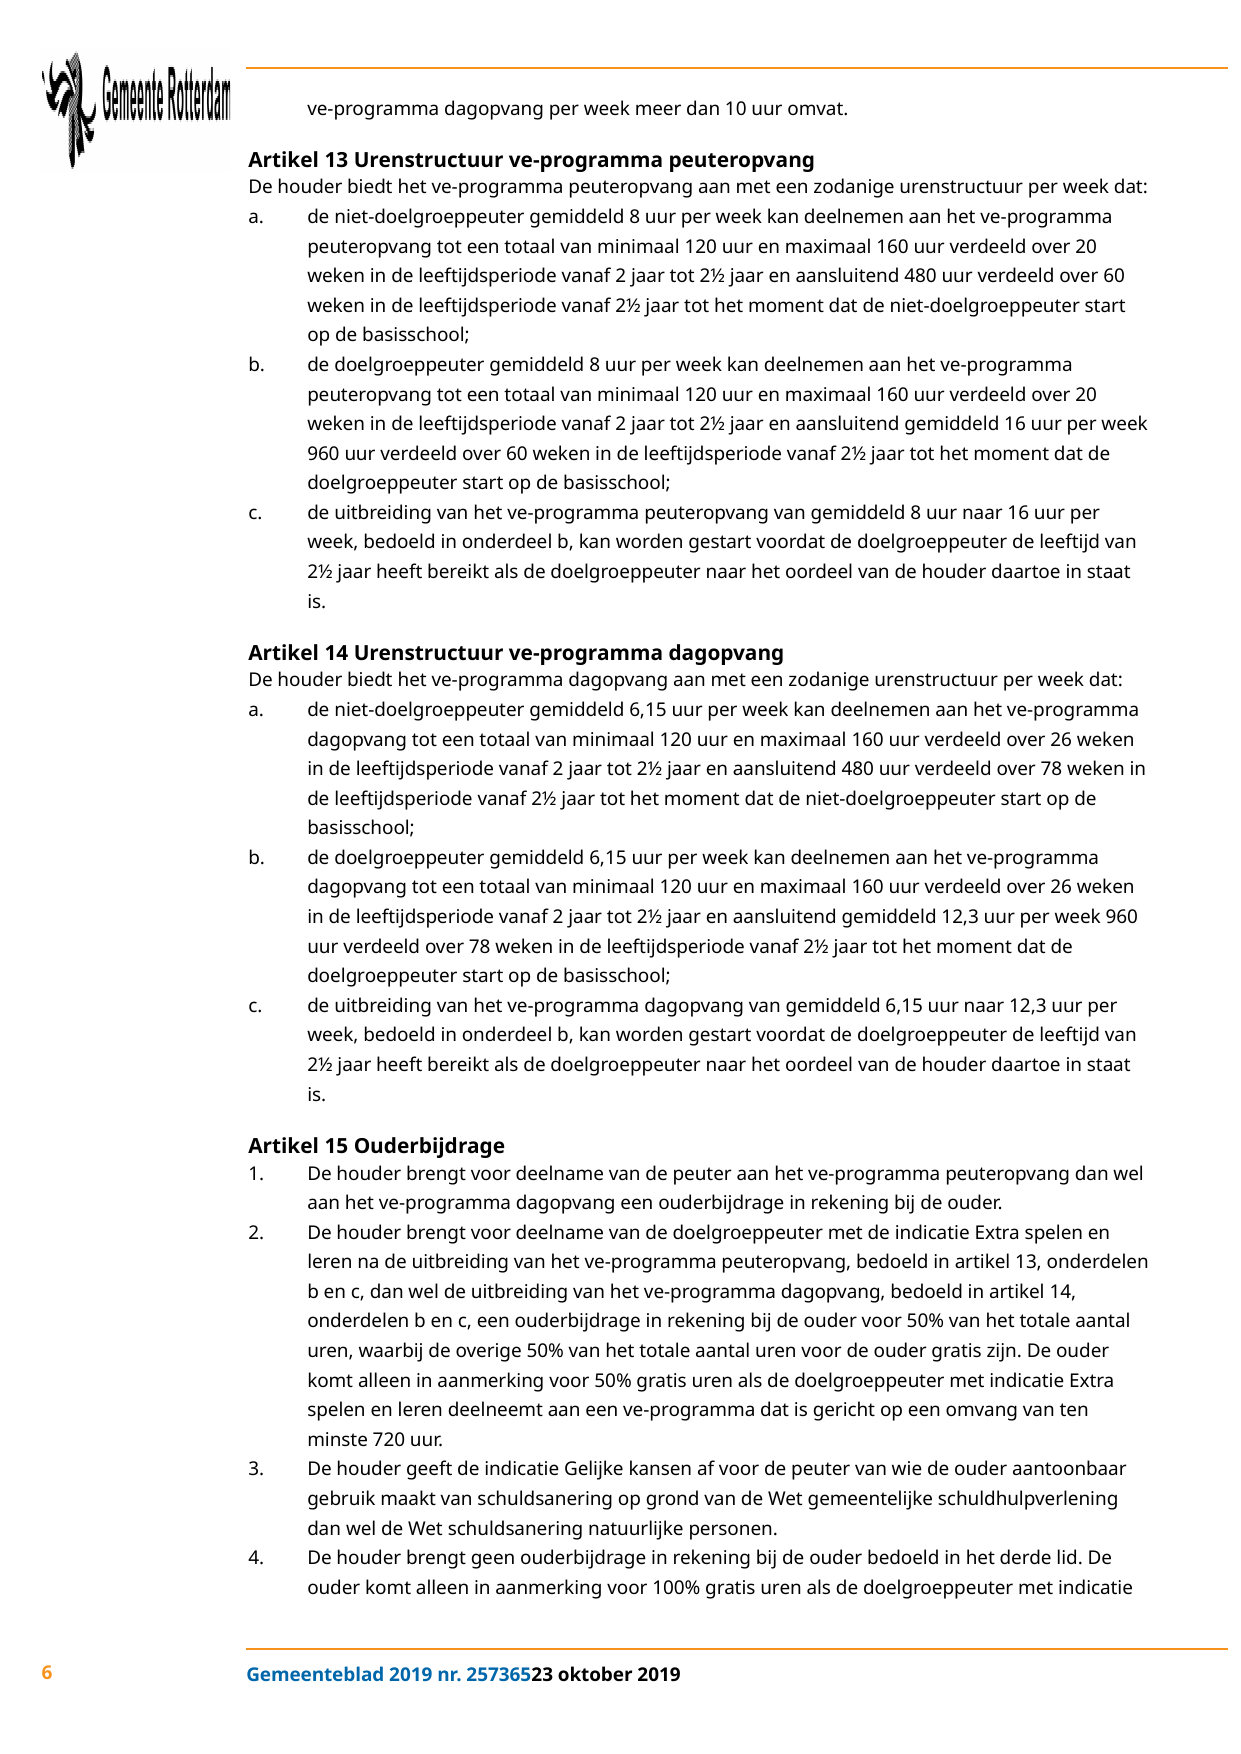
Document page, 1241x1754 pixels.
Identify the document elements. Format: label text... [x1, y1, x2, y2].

picture [41, 47, 231, 172]
text Artikel 13 Urenstructuur ve-programma peuteropvang [248, 145, 1152, 174]
text Artikel 15 Ouderbijdrage [248, 1131, 1152, 1160]
list De houder brengt geen ouderbijdrage in rekening bij de ouder bedoeld in het derde lid. De ouder komt alleen in aanmerking voor 100% gratis uren als de doelgroeppeuter met indicatie [248, 1544, 1152, 1599]
text Artikel 14 Urenstructuur ve-programma dagopvang [248, 638, 1152, 667]
list de niet-doelgroeppeuter gemiddeld 6,15 uur per week kan deelnemen aan het ve-programma dagopvang tot een totaal van minimaal 120 uur en maximaal 160 uur verdeeld over 26 weken in de leeftijdsperiode vanaf 2 jaar tot 2½ jaar en aansluitend 480 uur verdeeld over 78 weken in de leeftijdsperiode vanaf 2½ jaar tot het moment dat de niet-doelgroeppeuter start op de basisschool; [248, 696, 1152, 840]
list De houder brengt voor deelname van de peuter aan het ve-programma peuteropvang dan wel aan het ve-programma dagopvang een ouderbijdrage in rekening bij de ouder. [248, 1160, 1152, 1215]
list de doelgroeppeuter gemiddeld 8 uur per week kan deelnemen aan het ve-programma peuteropvang tot een totaal van minimaal 120 uur en maximaal 160 uur verdeeld over 20 weken in de leeftijdsperiode vanaf 2 jaar tot 2½ jaar en aansluitend gemiddeld 16 uur per week 960 uur verdeeld over 60 weken in de leeftijdsperiode vanaf 2½ jaar tot het moment dat de doelgroeppeuter start op de basisschool; [248, 351, 1152, 495]
list De houder brengt voor deelname van de doelgroeppeuter met de indicatie Extra spelen en leren na de uitbreiding van het ve-programma peuteropvang, bedoeld in artikel 13, onderdelen b en c, dan wel de uitbreiding van het ve-programma dagopvang, bedoeld in artikel 14, onderdelen b en c, een ouderbijdrage in rekening bij de ouder voor 50% van het totale aantal uren, waarbij de overige 50% van het totale aantal uren voor de ouder gratis zijn. De ouder komt alleen in aanmerking voor 50% gratis uren als de doelgroeppeuter met indicatie Extra spelen en leren deelneemt aan een ve-programma dat is gericht op een omvang van ten minste 720 uur. [248, 1219, 1152, 1452]
text De houder biedt het ve-programma peuteropvang aan met een zodanige urenstructuur per week dat: [248, 174, 1152, 199]
list De houder geeft de indicatie Gelijke kansen af voor de peuter van wie de ouder aantoonbaar gebruik maakt van schuldsanering op grond van de Wet gemeentelijke schuldhulpverlening dan wel de Wet schuldsanering natuurlijke personen. [248, 1456, 1152, 1540]
list de doelgroeppeuter gemiddeld 6,15 uur per week kan deelnemen aan het ve-programma dagopvang tot een totaal van minimaal 120 uur en maximaal 160 uur verdeeld over 26 weken in de leeftijdsperiode vanaf 2 jaar tot 2½ jaar en aansluitend gemiddeld 12,3 uur per week 960 uur verdeeld over 78 weken in de leeftijdsperiode vanaf 2½ jaar tot het moment dat de doelgroeppeuter start op de basisschool; [248, 844, 1152, 988]
list de uitbreiding van het ve-programma dagopvang van gemiddeld 6,15 uur naar 12,3 uur per week, bedoeld in onderdeel b, kan worden gestart voordat de doelgroeppeuter de leeftijd van 2½ jaar heeft bereikt als de doelgroeppeuter naar het oordeel van de houder daartoe in staat is. [248, 992, 1152, 1107]
list de niet-doelgroeppeuter gemiddeld 8 uur per week kan deelnemen aan het ve-programma peuteropvang tot een totaal van minimaal 120 uur en maximaal 160 uur verdeeld over 20 weken in de leeftijdsperiode vanaf 2 jaar tot 2½ jaar en aansluitend 480 uur verdeeld over 60 weken in de leeftijdsperiode vanaf 2½ jaar tot het moment dat de niet-doelgroeppeuter start op de basisschool; [248, 203, 1152, 347]
text De houder biedt het ve-programma dagopvang aan met een zodanige urenstructuur per week dat: [248, 667, 1152, 692]
list ve-programma dagopvang per week meer dan 10 uur omvat. [248, 95, 1152, 121]
list de uitbreiding van het ve-programma peuteropvang van gemiddeld 8 uur naar 16 uur per week, bedoeld in onderdeel b, kan worden gestart voordat de doelgroeppeuter de leeftijd van 2½ jaar heeft bereikt als de doelgroeppeuter naar het oordeel van de houder daartoe in staat is. [248, 499, 1152, 613]
